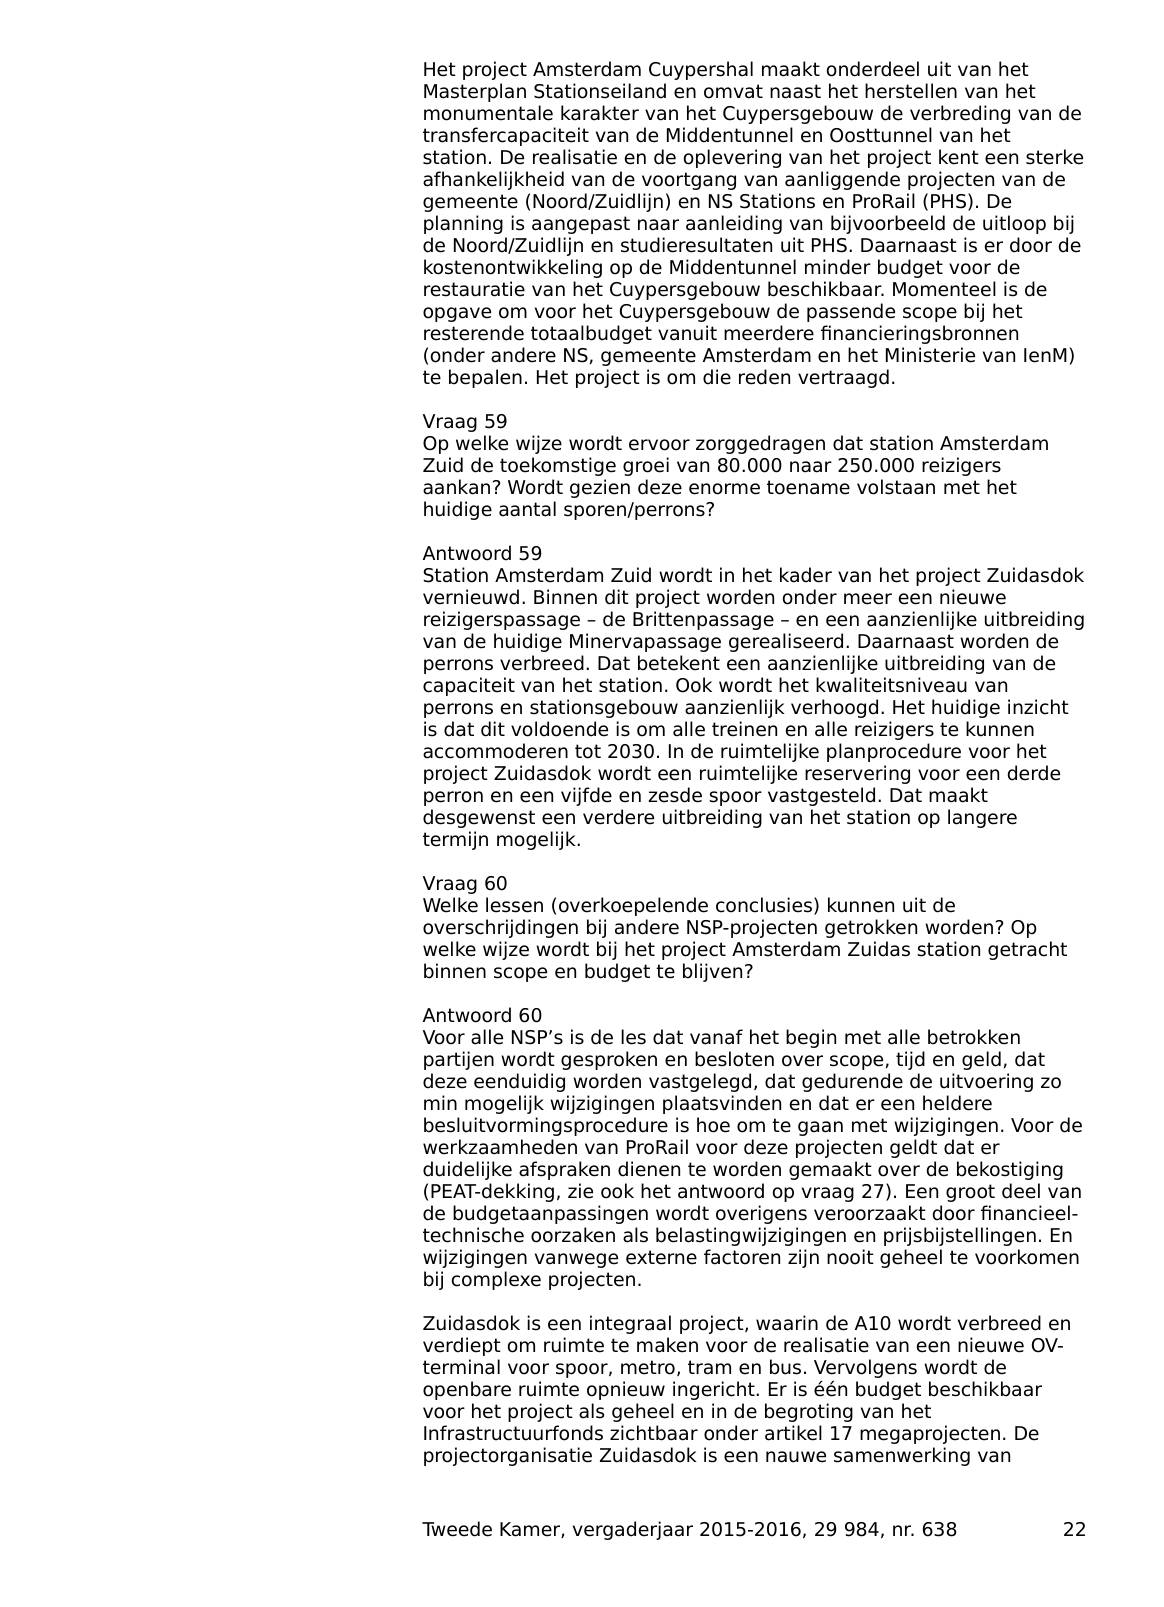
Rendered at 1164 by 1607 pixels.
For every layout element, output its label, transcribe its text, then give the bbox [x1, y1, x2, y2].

text Zuidasdok is een integraal project, waarin de A10 wordt verbreed en verdiept om ruimte te maken voor de realisatie van een nieuwe OV-terminal voor spoor, metro, tram en bus. Vervolgens wordt de openbare ruimte opnieuw ingericht. Er is één budget beschikbaar voor het project als geheel en in de begroting van het Infrastructuurfonds zichtbaar onder artikel 17 megaprojecten. De projectorganisatie Zuidasdok is een nauwe samenwerking van [422, 1313, 1087, 1467]
text Welke lessen (overkoepelende conclusies) kunnen uit de overschrijdingen bij andere NSP-projecten getrokken worden? Op welke wijze wordt bij het project Amsterdam Zuidas station getracht binnen scope en budget te blijven? [422, 895, 1087, 983]
text Antwoord 60 [422, 1005, 1087, 1027]
text Vraag 59 [422, 411, 1087, 433]
text Antwoord 59 [422, 543, 1087, 565]
text Voor alle NSP’s is de les dat vanaf het begin met alle betrokken partijen wordt gesproken en besloten over scope, tijd en geld, dat deze eenduidig worden vastgelegd, dat gedurende de uitvoering zo min mogelijk wijzigingen plaatsvinden en dat er een heldere besluitvormingsprocedure is hoe om te gaan met wijzigingen. Voor de werkzaamheden van ProRail voor deze projecten geldt dat er duidelijke afspraken dienen te worden gemaakt over de bekostiging (PEAT-dekking, zie ook het antwoord op vraag 27). Een groot deel van de budgetaanpassingen wordt overigens veroorzaakt door financieel-technische oorzaken als belastingwijzigingen en prijsbijstellingen. En wijzigingen vanwege externe factoren zijn nooit geheel te voorkomen bij complexe projecten. [422, 1027, 1087, 1291]
text Vraag 60 [422, 873, 1087, 895]
text Het project Amsterdam Cuypershal maakt onderdeel uit van het Masterplan Stationseiland en omvat naast het herstellen van het monumentale karakter van het Cuypersgebouw de verbreding van de transfercapaciteit van de Middentunnel en Oosttunnel van het station. De realisatie en de oplevering van het project kent een sterke afhankelijkheid van de voortgang van aanliggende projecten van de gemeente (Noord/Zuidlijn) en NS Stations en ProRail (PHS). De planning is aangepast naar aanleiding van bijvoorbeeld de uitloop bij de Noord/Zuidlijn en studieresultaten uit PHS. Daarnaast is er door de kostenontwikkeling op de Middentunnel minder budget voor de restauratie van het Cuypersgebouw beschikbaar. Momenteel is de opgave om voor het Cuypersgebouw de passende scope bij het resterende totaalbudget vanuit meerdere financieringsbronnen (onder andere NS, gemeente Amsterdam en het Ministerie van IenM) te bepalen. Het project is om die reden vertraagd. [422, 59, 1087, 389]
text Op welke wijze wordt ervoor zorggedragen dat station Amsterdam Zuid de toekomstige groei van 80.000 naar 250.000 reizigers aankan? Wordt gezien deze enorme toename volstaan met het huidige aantal sporen/perrons? [422, 433, 1087, 521]
text Station Amsterdam Zuid wordt in het kader van het project Zuidasdok vernieuwd. Binnen dit project worden onder meer een nieuwe reizigerspassage – de Brittenpassage – en een aanzienlijke uitbreiding van de huidige Minervapassage gerealiseerd. Daarnaast worden de perrons verbreed. Dat betekent een aanzienlijke uitbreiding van de capaciteit van het station. Ook wordt het kwaliteitsniveau van perrons en stationsgebouw aanzienlijk verhoogd. Het huidige inzicht is dat dit voldoende is om alle treinen en alle reizigers te kunnen accommoderen tot 2030. In de ruimtelijke planprocedure voor het project Zuidasdok wordt een ruimtelijke reservering voor een derde perron en een vijfde en zesde spoor vastgesteld. Dat maakt desgewenst een verdere uitbreiding van het station op langere termijn mogelijk. [422, 565, 1087, 851]
